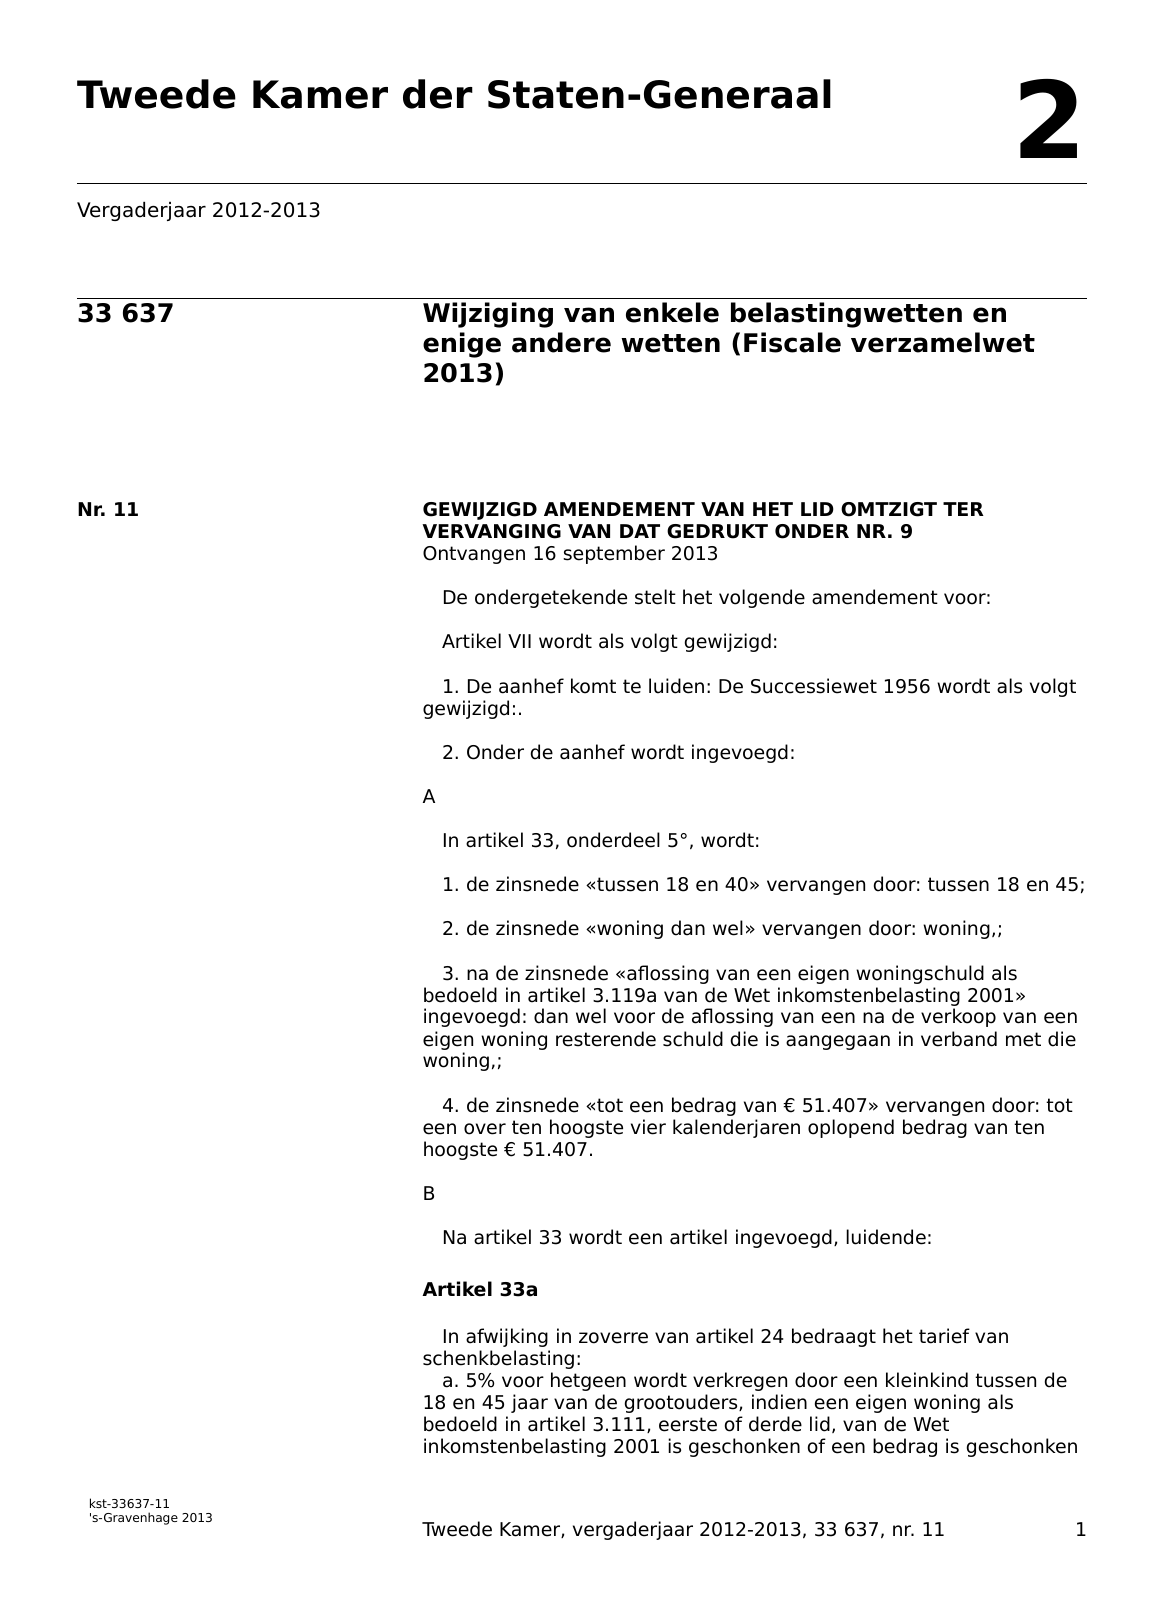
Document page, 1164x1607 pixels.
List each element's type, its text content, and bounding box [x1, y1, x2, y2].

text 4. de zinsnede «tot een bedrag van € 51.407» vervangen door: tot een over ten hoogste vier kalenderjaren oplopend bedrag van ten hoogste € 51.407. [422, 1094, 1087, 1161]
text 1. de zinsnede «tussen 18 en 40» vervangen door: tussen 18 en 45; [422, 874, 1087, 896]
text 2. de zinsnede «woning dan wel» vervangen door: woning,; [422, 918, 1087, 940]
subtitle Artikel 33a [422, 1279, 1087, 1301]
text A [422, 786, 1087, 808]
text Ontvangen 16 september 2013 [422, 543, 1087, 565]
text 3. na de zinsnede «aflossing van een eigen woningschuld als bedoeld in artikel 3.119a van de Wet inkomstenbelasting 2001» ingevoegd: dan wel voor de aflossing van een na de verkoop van een eigen woning resterende schuld die is aangegaan in verband met die woning,; [422, 962, 1087, 1072]
text a. 5% voor hetgeen wordt verkregen door een kleinkind tussen de 18 en 45 jaar van de grootouders, indien een eigen woning als bedoeld in artikel 3.111, eerste of derde lid, van de Wet inkomstenbelasting 2001 is geschonken of een bedrag is geschonken [422, 1370, 1087, 1458]
text 's-Gravenhage 2013 [88, 1511, 323, 1525]
text kst-33637-11 [88, 1497, 323, 1511]
text Artikel VII wordt als volgt gewijzigd: [422, 631, 1087, 653]
text 2. Onder de aanhef wordt ingevoegd: [422, 742, 1087, 764]
table_header Tweede Kamer der Staten-Generaal [77, 59, 886, 183]
subtitle Nr. 11 GEWIJZIGD AMENDEMENT VAN HET LID OMTZIGT TER VERVANGING VAN DAT GEDRUKT ONDER NR. 9 [77, 499, 1087, 543]
text De ondergetekende stelt het volgende amendement voor: [422, 587, 1087, 609]
table_header 2 [886, 59, 1087, 183]
text Na artikel 33 wordt een artikel ingevoegd, luidende: [422, 1227, 1087, 1249]
table_cell Vergaderjaar 2012-2013 [77, 184, 1087, 298]
text In afwijking in zoverre van artikel 24 bedraagt het tarief van schenkbelasting: [422, 1326, 1087, 1370]
text In artikel 33, onderdeel 5°, wordt: [422, 830, 1087, 852]
text B [422, 1183, 1087, 1205]
text 1. De aanhef komt te luiden: De Successiewet 1956 wordt als volgt gewijzigd:. [422, 676, 1087, 719]
subtitle 33 637 Wijziging van enkele belastingwetten en enige andere wetten (Fiscale verzamelwet 2013) [77, 299, 1087, 388]
